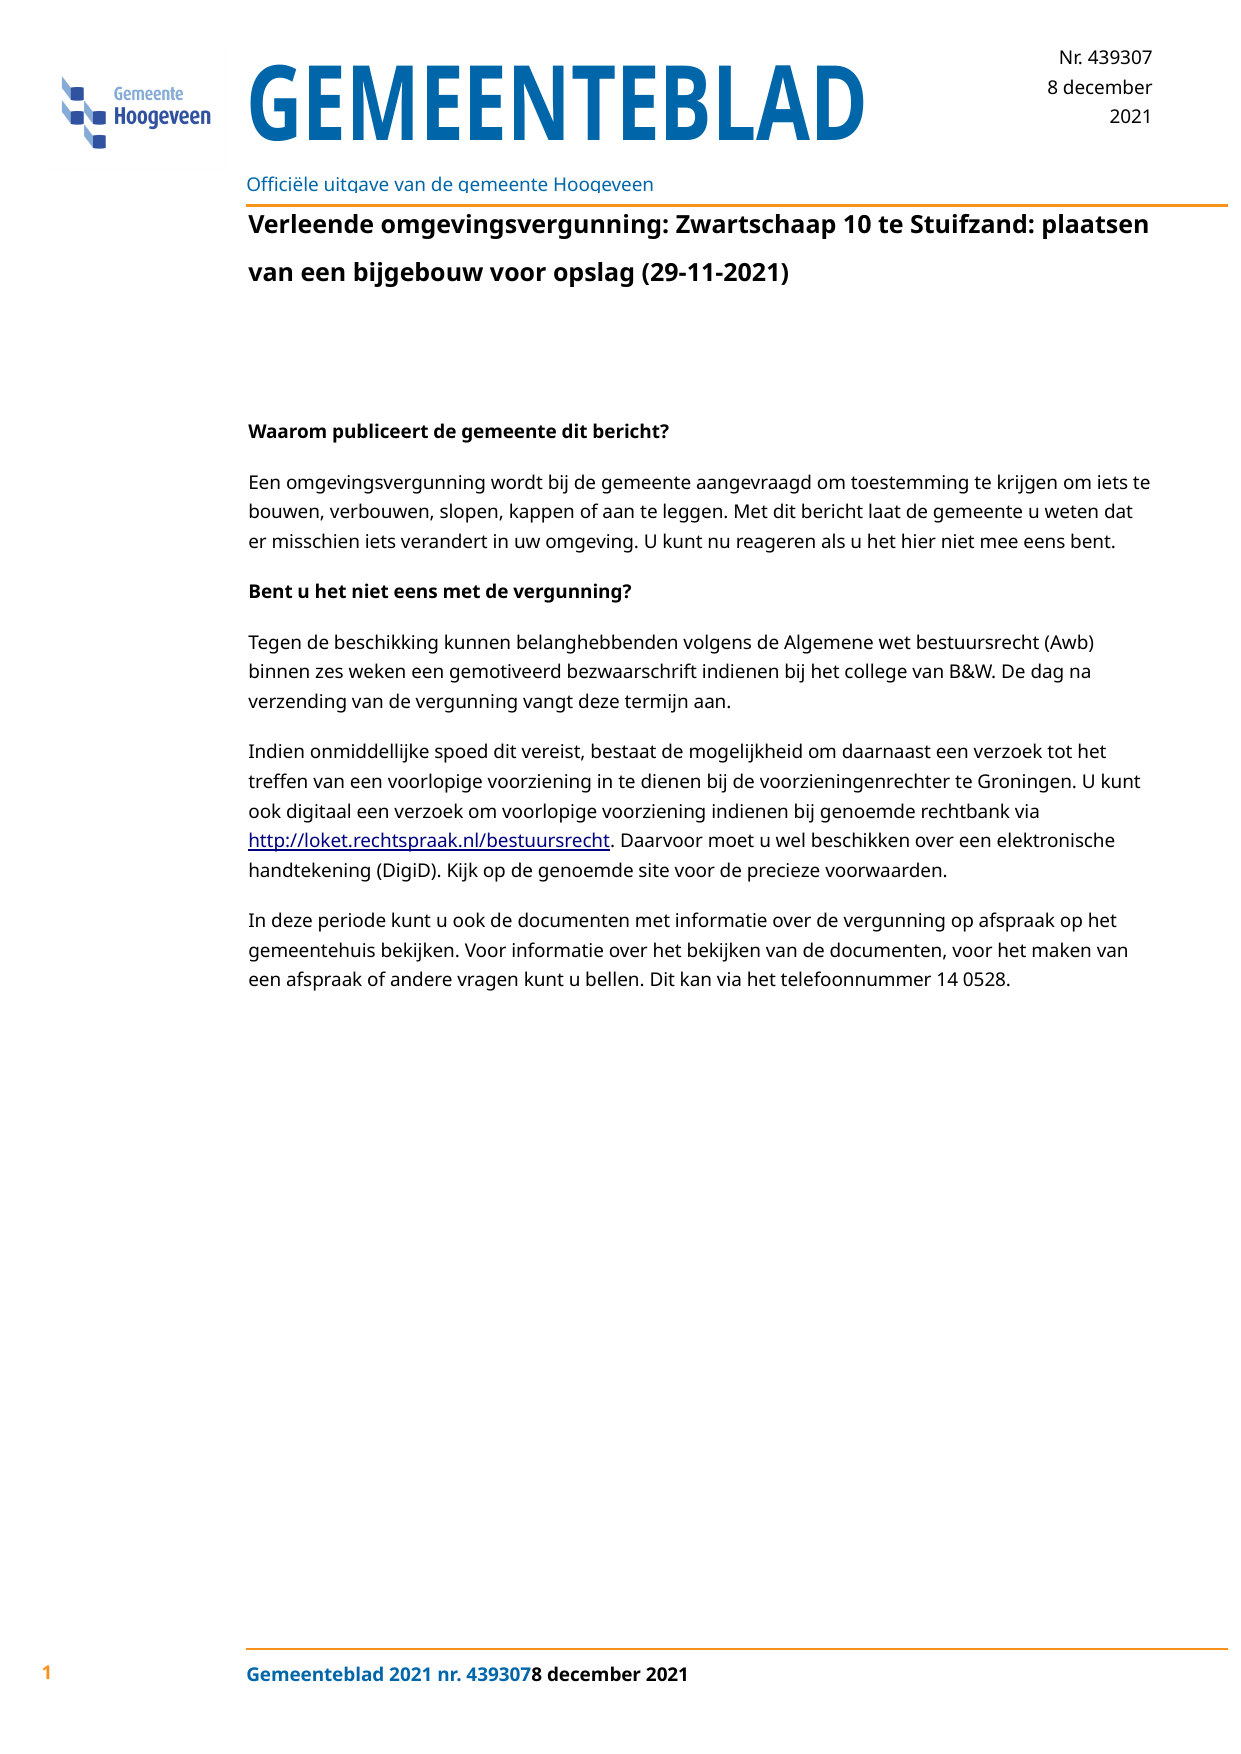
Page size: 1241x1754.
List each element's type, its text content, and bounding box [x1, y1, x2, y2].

text In deze periode kunt u ook de documenten met informatie over de vergunning op afspraak op het gemeentehuis bekijken. Voor informatie over het bekijken van de documenten, voor het maken van een afspraak of andere vragen kunt u bellen. Dit kan via het telefoonnummer 14 0528. [248, 907, 1152, 992]
text Waarom publiceert de gemeente dit bericht? [248, 419, 1152, 444]
text Bent u het niet eens met de vergunning? [248, 579, 1152, 604]
text Een omgevingsvergunning wordt bij de gemeente aangevraagd om toestemming te krijgen om iets te bouwen, verbouwen, slopen, kappen of aan te leggen. Met dit bericht laat de gemeente u weten dat er misschien iets verandert in uw omgeving. U kunt nu reageren als u het hier niet mee eens bent. [248, 469, 1152, 554]
picture [41, 47, 231, 172]
text Tegen de beschikking kunnen belanghebbenden volgens de Algemene wet bestuursrecht (Awb) binnen zes weken een gemotiveerd bezwaarschrift indienen bij het college van B&W. De dag na verzending van de vergunning vangt deze termijn aan. [248, 629, 1152, 714]
text Indien onmiddellijke spoed dit vereist, bestaat de mogelijkheid om daarnaast een verzoek tot het treffen van een voorlopige voorziening in te dienen bij de voorzieningenrechter te Groningen. U kunt ook digitaal een verzoek om voorlopige voorziening indienen bij genoemde rechtbank via http://loket.rechtspraak.nl/bestuursrecht. Daarvoor moet u wel beschikken over een elektronische handtekening (DigiD). Kijk op de genoemde site voor de precieze voorwaarden. [248, 739, 1152, 883]
text Verleende omgevingsvergunning: Zwartschaap 10 te Stuifzand: plaatsen van een bijgebouw voor opslag (29-11-2021) [248, 207, 1152, 288]
